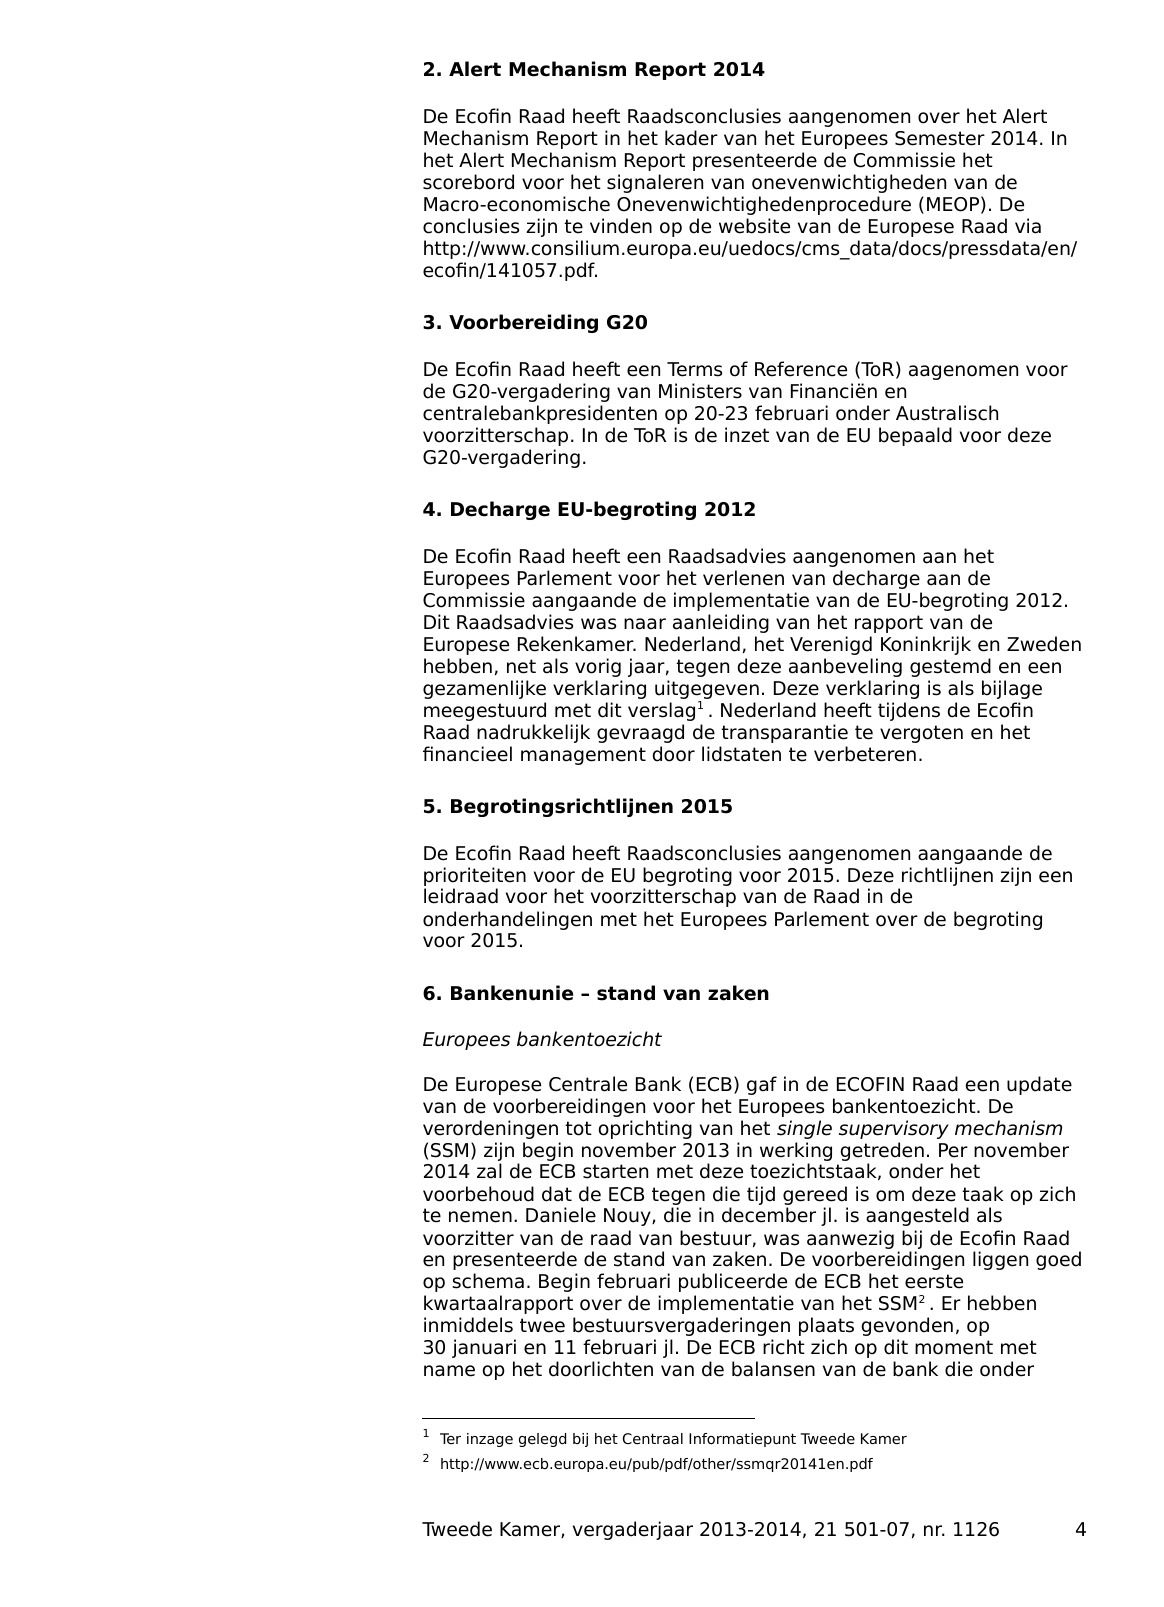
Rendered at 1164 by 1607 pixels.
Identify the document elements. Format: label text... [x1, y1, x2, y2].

text De Ecofin Raad heeft een Raadsadvies aangenomen aan het Europees Parlement voor het verlenen van decharge aan de Commissie aangaande de implementatie van de EU-begroting 2012. Dit Raadsadvies was naar aanleiding van het rapport van de Europese Rekenkamer. Nederland, het Verenigd Koninkrijk en Zweden hebben, net als vorig jaar, tegen deze aanbeveling gestemd en een gezamenlijke verklaring uitgegeven. Deze verklaring is als bijlage meegestuurd met dit verslag. Nederland heeft tijdens de Ecofin Raad nadrukkelijk gevraagd de transparantie te vergoten en het financieel management door lidstaten te verbeteren. [422, 546, 1087, 766]
text http://www.ecb.europa.eu/pub/pdf/other/ssmqr20141en.pdf [422, 1452, 1087, 1474]
subtitle 6. Bankenunie – stand van zaken [422, 982, 1087, 1004]
text De Europese Centrale Bank (ECB) gaf in de ECOFIN Raad een update van de voorbereidingen voor het Europees bankentoezicht. De verordeningen tot oprichting van het single supervisory mechanism (SSM) zijn begin november 2013 in werking getreden. Per november 2014 zal de ECB starten met deze toezichtstaak, onder het voorbehoud dat de ECB tegen die tijd gereed is om deze taak op zich te nemen. Daniele Nouy, die in december jl. is aangesteld als voorzitter van de raad van bestuur, was aanwezig bij de Ecofin Raad en presenteerde de stand van zaken. De voorbereidingen liggen goed op schema. Begin februari publiceerde de ECB het eerste kwartaalrapport over de implementatie van het SSM. Er hebben inmiddels twee bestuursvergaderingen plaats gevonden, op 30 januari en 11 februari jl. De ECB richt zich op dit moment met name op het doorlichten van de balansen van de bank die onder [422, 1073, 1087, 1381]
subtitle 5. Begrotingsrichtlijnen 2015 [422, 796, 1087, 817]
text Ter inzage gelegd bij het Centraal Informatiepunt Tweede Kamer [422, 1427, 1087, 1449]
subtitle 2. Alert Mechanism Report 2014 [422, 59, 1087, 81]
subtitle Europees bankentoezicht [422, 1029, 1087, 1051]
subtitle 4. Decharge EU-begroting 2012 [422, 499, 1087, 521]
subtitle 3. Voorbereiding G20 [422, 312, 1087, 334]
text De Ecofin Raad heeft Raadsconclusies aangenomen over het Alert Mechanism Report in het kader van het Europees Semester 2014. In het Alert Mechanism Report presenteerde de Commissie het scorebord voor het signaleren van onevenwichtigheden van de Macro-economische Onevenwichtighedenprocedure (MEOP). De conclusies zijn te vinden op de website van de Europese Raad via http://www.consilium.europa.eu/uedocs/cms_data/docs/pressdata/en/ecofin/141057.pdf. [422, 106, 1087, 282]
text De Ecofin Raad heeft Raadsconclusies aangenomen aangaande de prioriteiten voor de EU begroting voor 2015. Deze richtlijnen zijn een leidraad voor het voorzitterschap van de Raad in de onderhandelingen met het Europees Parlement over de begroting voor 2015. [422, 842, 1087, 952]
text De Ecofin Raad heeft een Terms of Reference (ToR) aagenomen voor de G20-vergadering van Ministers van Financiën en centralebankpresidenten op 20-23 februari onder Australisch voorzitterschap. In de ToR is de inzet van de EU bepaald voor deze G20-vergadering. [422, 359, 1087, 469]
